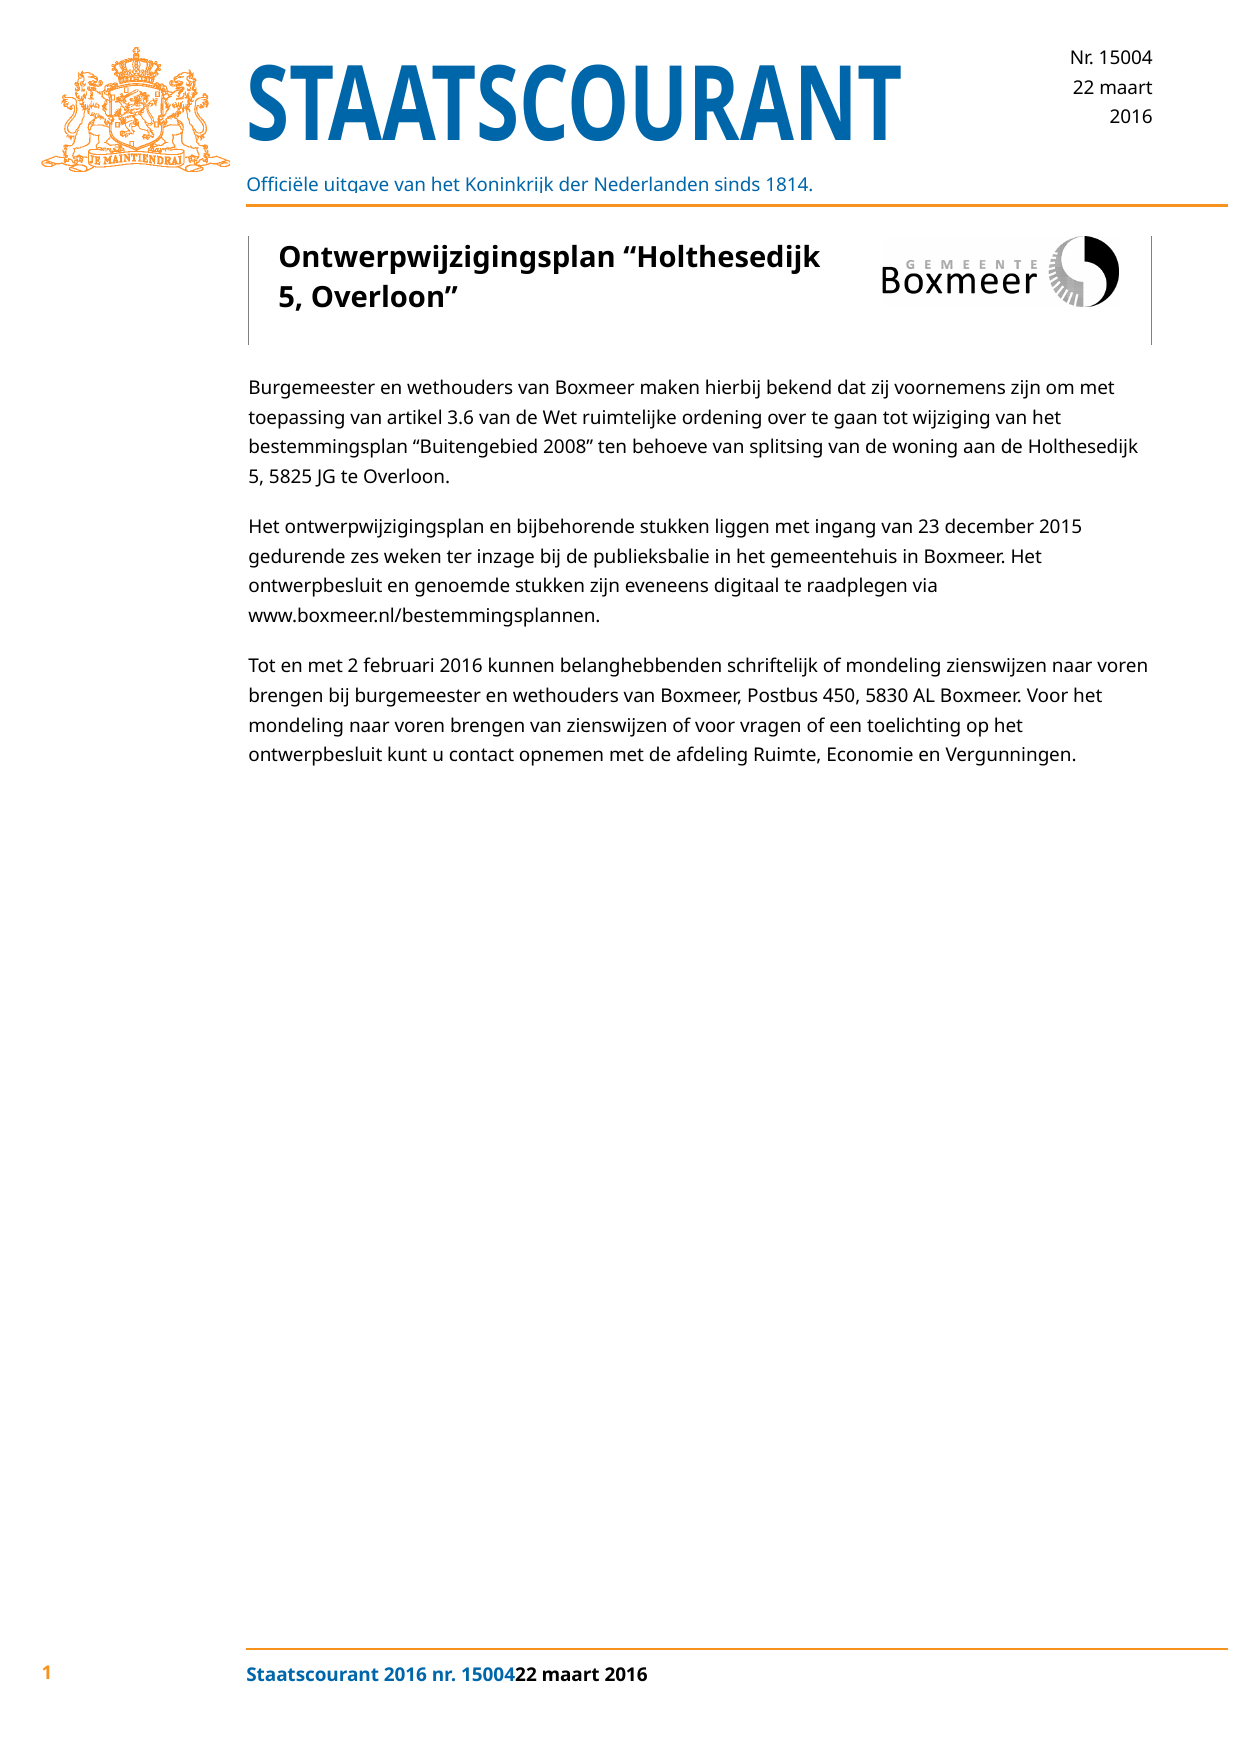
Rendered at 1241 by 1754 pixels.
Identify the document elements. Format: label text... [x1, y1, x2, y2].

table_header Ontwerpwijzigingsplan “Holthesedijk 5, Overloon” [249, 236, 850, 345]
picture [41, 47, 231, 172]
text Het ontwerpwijzigingsplan en bijbehorende stukken liggen met ingang van 23 december 2015 gedurende zes weken ter inzage bij de publieksbalie in het gemeentehuis in Boxmeer. Het ontwerpbesluit en genoemde stukken zijn eveneens digitaal te raadplegen via www.boxmeer.nl/bestemmingsplannen. [248, 513, 1152, 628]
text Tot en met 2 februari 2016 kunnen belanghebbenden schriftelijk of mondeling zienswijzen naar voren brengen bij burgemeester en wethouders van Boxmeer, Postbus 450, 5830 AL Boxmeer. Voor het mondeling naar voren brengen van zienswijzen of voor vragen of een toelichting op het ontwerpbesluit kunt u contact opnemen met de afdeling Ruimte, Economie en Vergunningen. [248, 653, 1152, 767]
table_header [850, 236, 1151, 345]
text Burgemeester en wethouders van Boxmeer maken hierbij bekend dat zij voornemens zijn om met toepassing van artikel 3.6 van de Wet ruimtelijke ordening over te gaan tot wijziging van het bestemmingsplan “Buitengebied 2008” ten behoeve van splitsing van de woning aan de Holthesedijk 5, 5825 JG te Overloon. [248, 374, 1152, 489]
picture [882, 236, 1119, 307]
